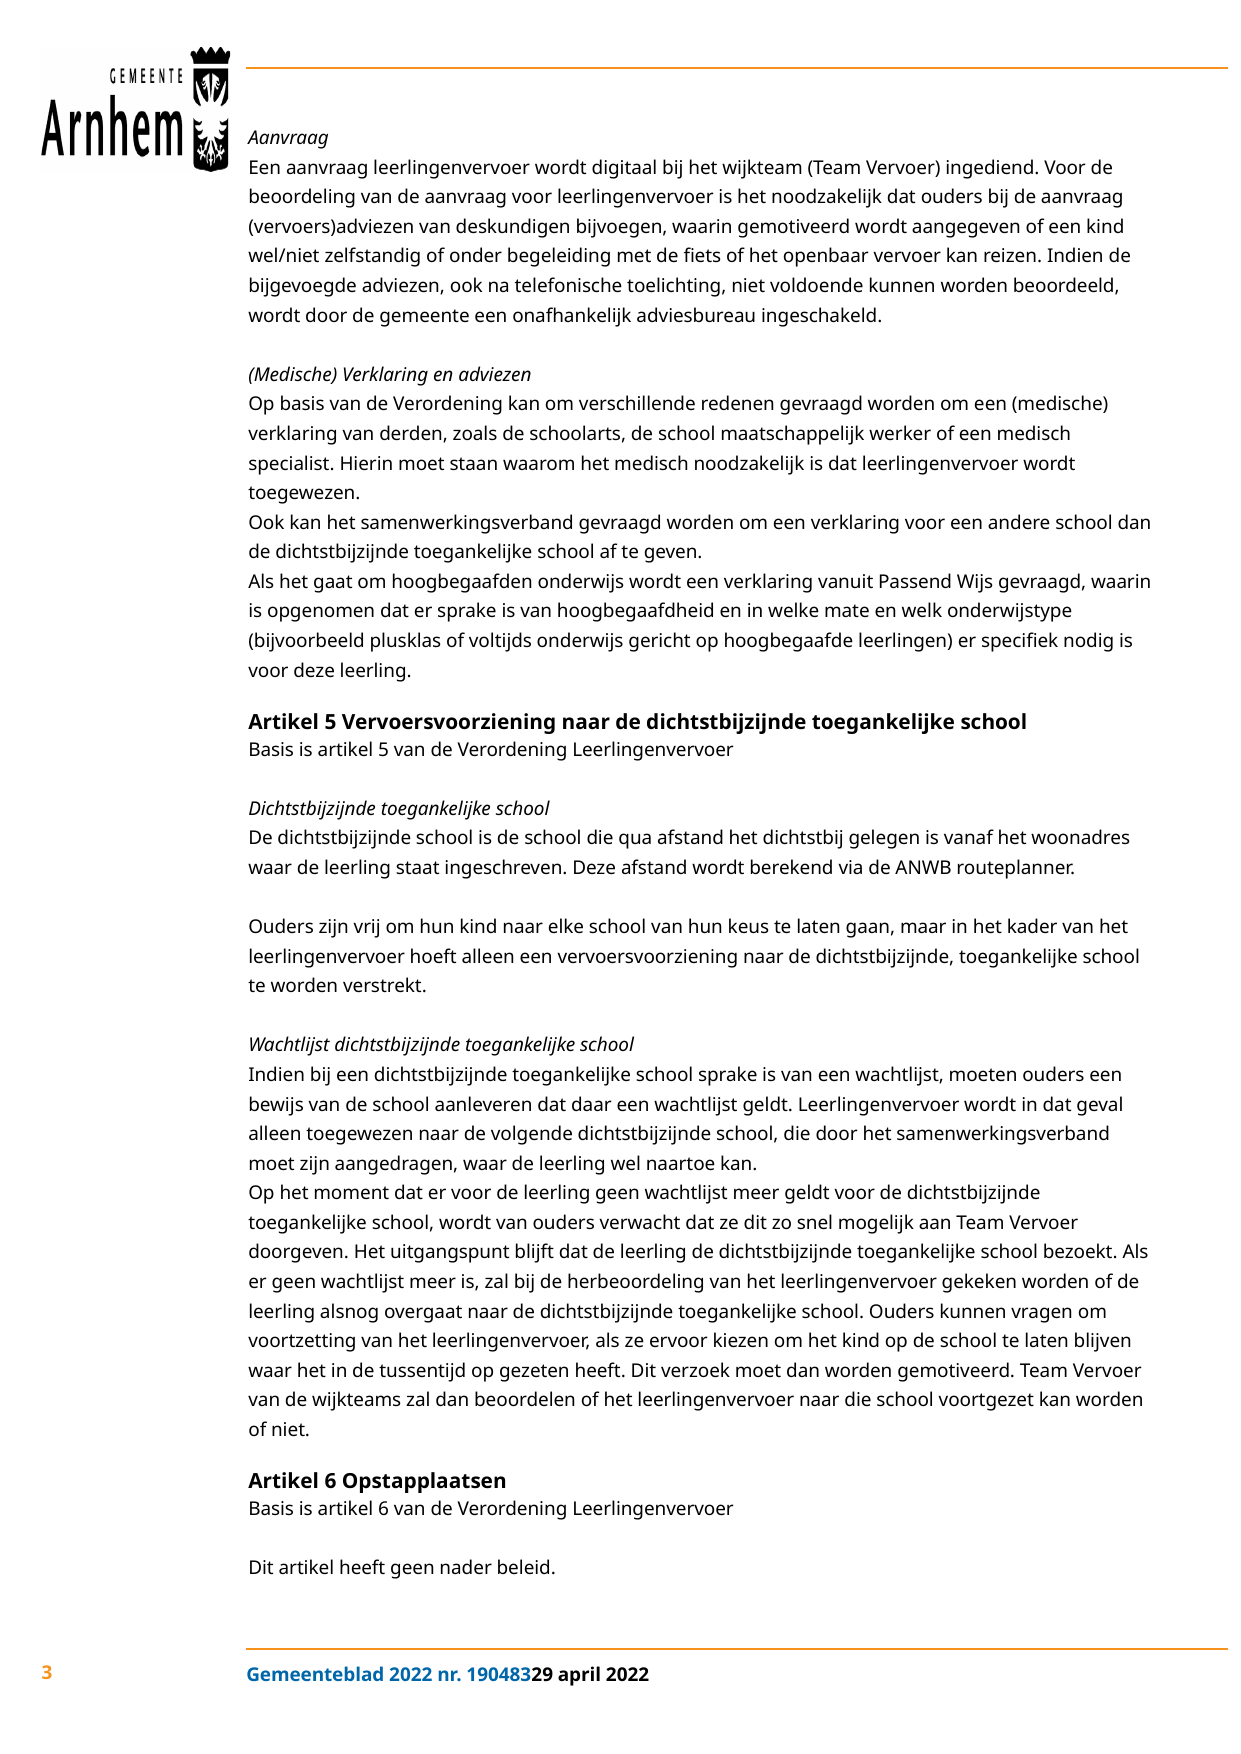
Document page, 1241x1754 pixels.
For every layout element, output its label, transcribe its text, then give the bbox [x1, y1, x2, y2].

text Dichtstbijzijnde toegankelijke school [248, 795, 1152, 821]
text (Medische) Verklaring en adviezen [248, 361, 1152, 387]
text Wachtlijst dichtstbijzijnde toegankelijke school [248, 1032, 1152, 1057]
text Indien bij een dichtstbijzijnde toegankelijke school sprake is van een wachtlijst, moeten ouders een bewijs van de school aanleveren dat daar een wachtlijst geldt. Leerlingenvervoer wordt in dat geval alleen toegewezen naar de volgende dichtstbijzijnde school, die door het samenwerkingsverband moet zijn aangedragen, waar de leerling wel naartoe kan. [248, 1061, 1152, 1176]
text Basis is artikel 5 van de Verordening Leerlingenvervoer [248, 736, 1152, 761]
text Op basis van de Verordening kan om verschillende redenen gevraagd worden om een (medische) verklaring van derden, zoals de schoolarts, de school maatschappelijk werker of een medisch specialist. Hierin moet staan waarom het medisch noodzakelijk is dat leerlingenvervoer wordt toegewezen. [248, 391, 1152, 505]
text Als het gaat om hoogbegaafden onderwijs wordt een verklaring vanuit Passend Wijs gevraagd, waarin is opgenomen dat er sprake is van hoogbegaafdheid en in welke mate en welk onderwijstype (bijvoorbeeld plusklas of voltijds onderwijs gericht op hoogbegaafde leerlingen) er specifiek nodig is voor deze leerling. [248, 568, 1152, 683]
text Artikel 6 Opstapplaatsen [248, 1467, 1152, 1495]
text Artikel 5 Vervoersvoorziening naar de dichtstbijzijnde toegankelijke school [248, 707, 1152, 736]
text De dichtstbijzijnde school is de school die qua afstand het dichtstbij gelegen is vanaf het woonadres waar de leerling staat ingeschreven. Deze afstand wordt berekend via de ANWB routeplanner. [248, 824, 1152, 880]
text Aanvraag [248, 124, 1152, 150]
text Ook kan het samenwerkingsverband gevraagd worden om een verklaring voor een andere school dan de dichtstbijzijnde toegankelijke school af te geven. [248, 509, 1152, 564]
text Op het moment dat er voor de leerling geen wachtlijst meer geldt voor de dichtstbijzijnde toegankelijke school, wordt van ouders verwacht dat ze dit zo snel mogelijk aan Team Vervoer doorgeven. Het uitgangspunt blijft dat de leerling de dichtstbijzijnde toegankelijke school bezoekt. Als er geen wachtlijst meer is, zal bij de herbeoordeling van het leerlingenvervoer gekeken worden of de leerling alsnog overgaat naar de dichtstbijzijnde toegankelijke school. Ouders kunnen vragen om voortzetting van het leerlingenvervoer, als ze ervoor kiezen om het kind op de school te laten blijven waar het in de tussentijd op gezeten heeft. Dit verzoek moet dan worden gemotiveerd. Team Vervoer van de wijkteams zal dan beoordelen of het leerlingenvervoer naar die school voortgezet kan worden of niet. [248, 1179, 1152, 1442]
text Basis is artikel 6 van de Verordening Leerlingenvervoer [248, 1495, 1152, 1521]
text Dit artikel heeft geen nader beleid. [248, 1554, 1152, 1580]
text Ouders zijn vrij om hun kind naar elke school van hun keus te laten gaan, maar in het kader van het leerlingenvervoer hoeft alleen een vervoersvoorziening naar de dichtstbijzijnde, toegankelijke school te worden verstrekt. [248, 913, 1152, 998]
picture [41, 47, 231, 172]
text Een aanvraag leerlingenvervoer wordt digitaal bij het wijkteam (Team Vervoer) ingediend. Voor de beoordeling van de aanvraag voor leerlingenvervoer is het noodzakelijk dat ouders bij de aanvraag (vervoers)adviezen van deskundigen bijvoegen, waarin gemotiveerd wordt aangegeven of een kind wel/niet zelfstandig of onder begeleiding met de fiets of het openbaar vervoer kan reizen. Indien de bijgevoegde adviezen, ook na telefonische toelichting, niet voldoende kunnen worden beoordeeld, wordt door de gemeente een onafhankelijk adviesbureau ingeschakeld. [248, 154, 1152, 328]
